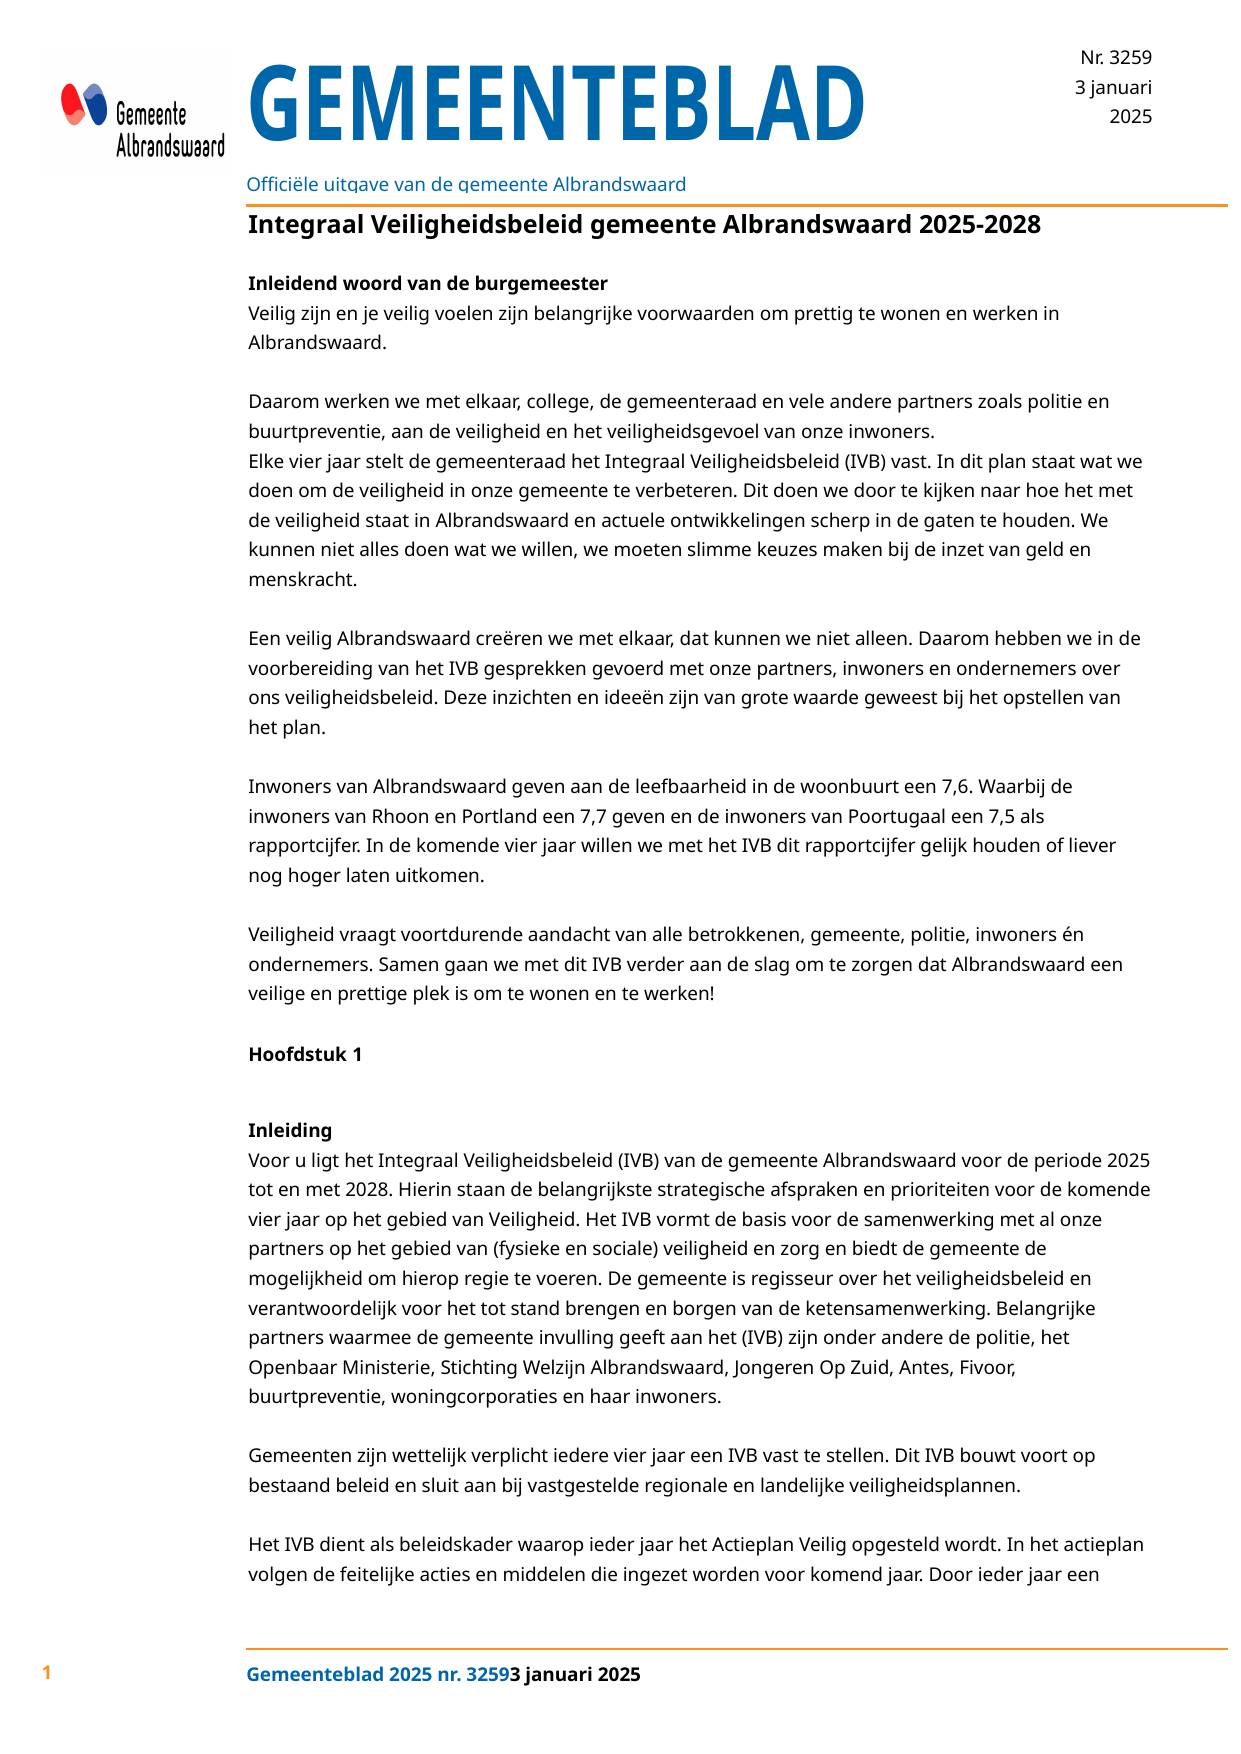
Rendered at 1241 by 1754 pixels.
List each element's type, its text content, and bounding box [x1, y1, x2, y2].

text Veilig zijn en je veilig voelen zijn belangrijke voorwaarden om prettig te wonen en werken in Albrandswaard. [248, 300, 1152, 355]
text Veiligheid vraagt voortdurende aandacht van alle betrokkenen, gemeente, politie, inwoners én ondernemers. Samen gaan we met dit IVB verder aan de slag om te zorgen dat Albrandswaard een veilige en prettige plek is om te wonen en te werken! [248, 921, 1152, 1006]
text Inleidend woord van de burgemeester [248, 270, 1152, 296]
text Voor u ligt het Integraal Veiligheidsbeleid (IVB) van de gemeente Albrandswaard voor de periode 2025 tot en met 2028. Hierin staan de belangrijkste strategische afspraken en prioriteiten voor de komende vier jaar op het gebied van Veiligheid. Het IVB vormt de basis voor de samenwerking met al onze partners op het gebied van (fysieke en sociale) veiligheid en zorg en biedt de gemeente de mogelijkheid om hierop regie te voeren. De gemeente is regisseur over het veiligheidsbeleid en verantwoordelijk voor het tot stand brengen en borgen van de ketensamenwerking. Belangrijke partners waarmee de gemeente invulling geeft aan het (IVB) zijn onder andere de politie, het Openbaar Ministerie, Stichting Welzijn Albrandswaard, Jongeren Op Zuid, Antes, Fivoor, buurtpreventie, woningcorporaties en haar inwoners. [248, 1147, 1152, 1409]
text Inwoners van Albrandswaard geven aan de leefbaarheid in de woonbuurt een 7,6. Waarbij de inwoners van Rhoon en Portland een 7,7 geven en de inwoners van Poortugaal een 7,5 als rapportcijfer. In de komende vier jaar willen we met het IVB dit rapportcijfer gelijk houden of liever nog hoger laten uitkomen. [248, 773, 1152, 888]
text Het IVB dient als beleidskader waarop ieder jaar het Actieplan Veilig opgesteld wordt. In het actieplan volgen de feitelijke acties en middelen die ingezet worden voor komend jaar. Door ieder jaar een [248, 1531, 1152, 1587]
text Inleiding [248, 1117, 1152, 1143]
text Een veilig Albrandswaard creëren we met elkaar, dat kunnen we niet alleen. Daarom hebben we in de voorbereiding van het IVB gesprekken gevoerd met onze partners, inwoners en ondernemers over ons veiligheidsbeleid. Deze inzichten en ideeën zijn van grote waarde geweest bij het opstellen van het plan. [248, 625, 1152, 740]
text Integraal Veiligheidsbeleid gemeente Albrandswaard 2025-2028 [248, 207, 1152, 241]
text Elke vier jaar stelt de gemeenteraad het Integraal Veiligheidsbeleid (IVB) vast. In dit plan staat wat we doen om de veiligheid in onze gemeente te verbeteren. Dit doen we door te kijken naar hoe het met de veiligheid staat in Albrandswaard en actuele ontwikkelingen scherp in de gaten te houden. We kunnen niet alles doen wat we willen, we moeten slimme keuzes maken bij de inzet van geld en menskracht. [248, 448, 1152, 592]
text Daarom werken we met elkaar, college, de gemeenteraad en vele andere partners zoals politie en buurtpreventie, aan de veiligheid en het veiligheidsgevoel van onze inwoners. [248, 389, 1152, 444]
picture [41, 47, 231, 172]
text Gemeenten zijn wettelijk verplicht iedere vier jaar een IVB vast te stellen. Dit IVB bouwt voort op bestaand beleid en sluit aan bij vastgestelde regionale en landelijke veiligheidsplannen. [248, 1443, 1152, 1498]
text Hoofdstuk 1 [248, 1039, 1152, 1068]
